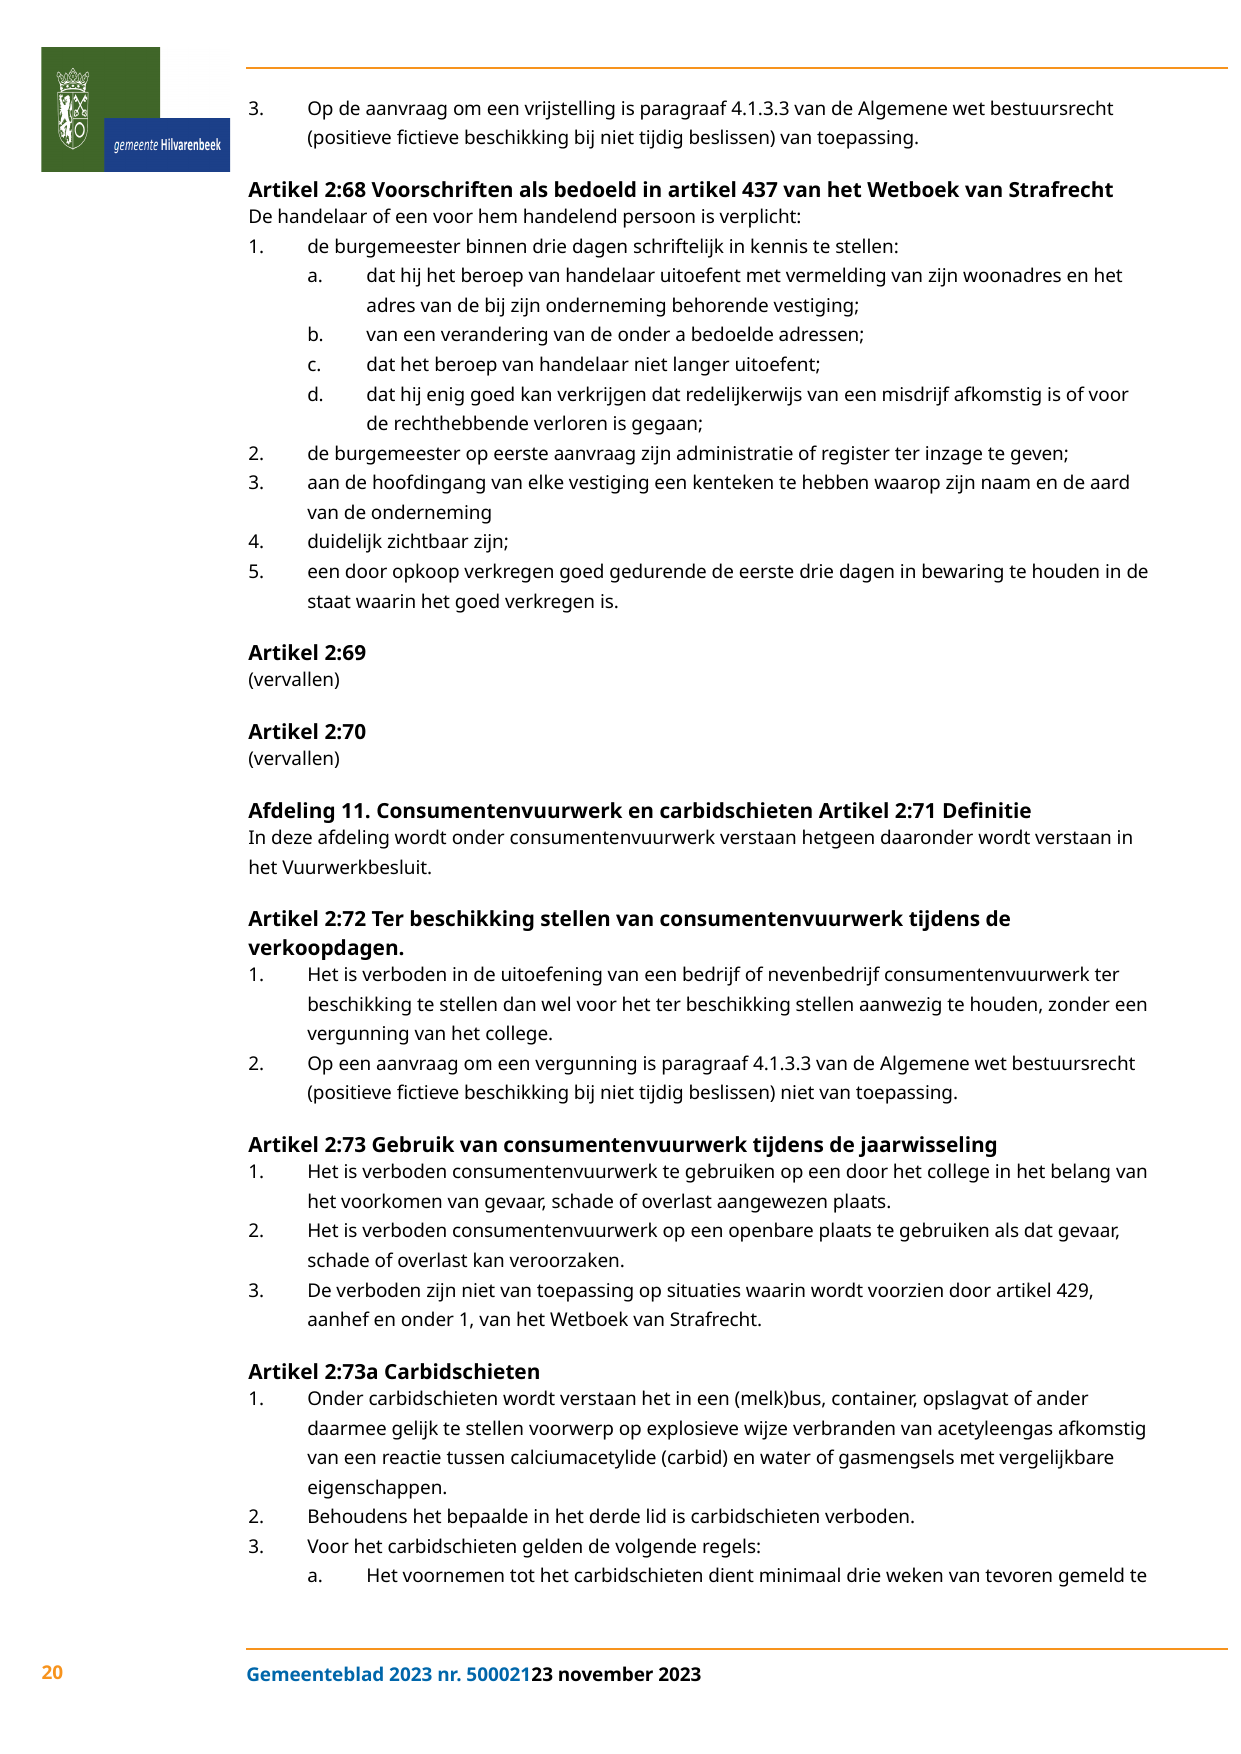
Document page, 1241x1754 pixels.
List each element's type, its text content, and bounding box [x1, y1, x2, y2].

list de burgemeester binnen drie dagen schriftelijk in kennis te stellen: [248, 233, 1152, 258]
picture [41, 47, 231, 172]
text (vervallen) [248, 746, 1152, 771]
list van een verandering van de onder a bedoelde adressen; [307, 322, 1152, 347]
list Het voornemen tot het carbidschieten dient minimaal drie weken van tevoren gemeld te [307, 1563, 1152, 1588]
text Afdeling 11. Consumentenvuurwerk en carbidschieten Artikel 2:71 Definitie [248, 796, 1152, 824]
list Op de aanvraag om een vrijstelling is paragraaf 4.1.3.3 van de Algemene wet bestuursrecht (positieve fictieve beschikking bij niet tijdig beslissen) van toepassing. [248, 95, 1152, 150]
list een door opkoop verkregen goed gedurende de eerste drie dagen in bewaring te houden in de staat waarin het goed verkregen is. [248, 558, 1152, 613]
text Artikel 2:69 [248, 638, 1152, 667]
text Artikel 2:72 Ter beschikking stellen van consumentenvuurwerk tijdens de verkoopdagen. [248, 904, 1152, 961]
text Artikel 2:73a Carbidschieten [248, 1357, 1152, 1385]
text Artikel 2:70 [248, 717, 1152, 746]
list Voor het carbidschieten gelden de volgende regels: [248, 1533, 1152, 1559]
list aan de hoofdingang van elke vestiging een kenteken te hebben waarop zijn naam en de aard van de onderneming [248, 469, 1152, 525]
list dat hij enig goed kan verkrijgen dat redelijkerwijs van een misdrijf afkomstig is of voor de rechthebbende verloren is gegaan; [307, 381, 1152, 436]
list Het is verboden consumentenvuurwerk op een openbare plaats te gebruiken als dat gevaar, schade of overlast kan veroorzaken. [248, 1218, 1152, 1273]
list dat hij het beroep van handelaar uitoefent met vermelding van zijn woonadres en het adres van de bij zijn onderneming behorende vestiging; [307, 262, 1152, 318]
list Op een aanvraag om een vergunning is paragraaf 4.1.3.3 van de Algemene wet bestuursrecht (positieve fictieve beschikking bij niet tijdig beslissen) niet van toepassing. [248, 1050, 1152, 1105]
list Het is verboden in de uitoefening van een bedrijf of nevenbedrijf consumentenvuurwerk ter beschikking te stellen dan wel voor het ter beschikking stellen aanwezig te houden, zonder een vergunning van het college. [248, 961, 1152, 1046]
list dat het beroep van handelaar niet langer uitoefent; [307, 351, 1152, 377]
text De handelaar of een voor hem handelend persoon is verplicht: [248, 203, 1152, 229]
list duidelijk zichtbaar zijn; [248, 529, 1152, 554]
text Artikel 2:68 Voorschriften als bedoeld in artikel 437 van het Wetboek van Strafrecht [248, 175, 1152, 203]
text (vervallen) [248, 667, 1152, 692]
list Onder carbidschieten wordt verstaan het in een (melk)bus, container, opslagvat of ander daarmee gelijk te stellen voorwerp op explosieve wijze verbranden van acetyleengas afkomstig van een reactie tussen calciumacetylide (carbid) en water of gasmengsels met vergelijkbare eigenschappen. [248, 1385, 1152, 1500]
list Behoudens het bepaalde in het derde lid is carbidschieten verboden. [248, 1503, 1152, 1529]
text In deze afdeling wordt onder consumentenvuurwerk verstaan hetgeen daaronder wordt verstaan in het Vuurwerkbesluit. [248, 824, 1152, 880]
list Het is verboden consumentenvuurwerk te gebruiken op een door het college in het belang van het voorkomen van gevaar, schade of overlast aangewezen plaats. [248, 1158, 1152, 1214]
text Artikel 2:73 Gebruik van consumentenvuurwerk tijdens de jaarwisseling [248, 1130, 1152, 1158]
list De verboden zijn niet van toepassing op situaties waarin wordt voorzien door artikel 429, aanhef en onder 1, van het Wetboek van Strafrecht. [248, 1277, 1152, 1332]
list de burgemeester op eerste aanvraag zijn administratie of register ter inzage te geven; [248, 440, 1152, 466]
